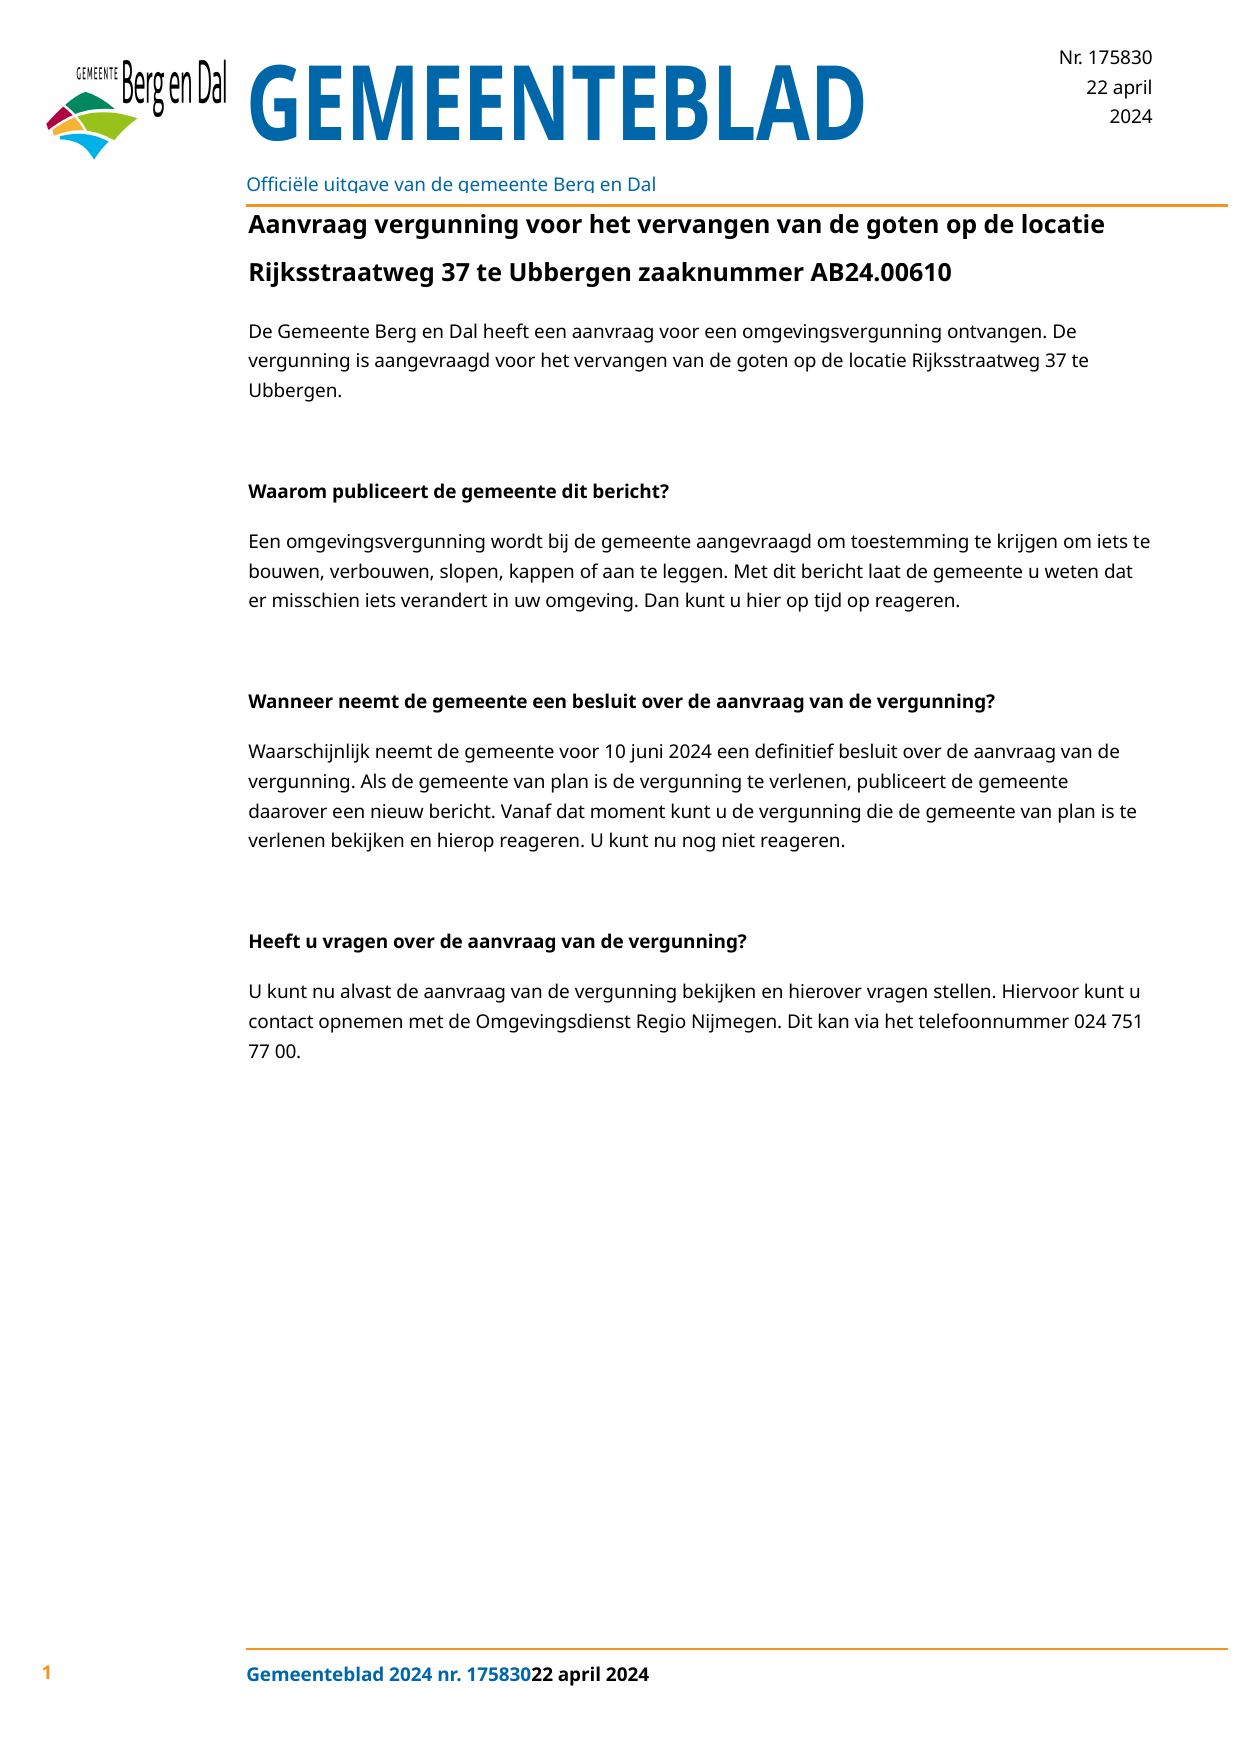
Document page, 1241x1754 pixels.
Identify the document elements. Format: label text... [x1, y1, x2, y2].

text Aanvraag vergunning voor het vervangen van de goten op de locatie Rijksstraatweg 37 te Ubbergen zaaknummer AB24.00610 [248, 207, 1152, 288]
text Wanneer neemt de gemeente een besluit over de aanvraag van de vergunning? [248, 688, 1152, 714]
text U kunt nu alvast de aanvraag van de vergunning bekijken en hierover vragen stellen. Hiervoor kunt u contact opnemen met de Omgevingsdienst Regio Nijmegen. Dit kan via het telefoonnummer 024 751 77 00. [248, 979, 1152, 1064]
text Heeft u vragen over de aanvraag van de vergunning? [248, 928, 1152, 954]
text Waarom publiceert de gemeente dit bericht? [248, 478, 1152, 504]
text Waarschijnlijk neemt de gemeente voor 10 juni 2024 een definitief besluit over de aanvraag van de vergunning. Als de gemeente van plan is de vergunning te verlenen, publiceert de gemeente daarover een nieuw bericht. Vanaf dat moment kunt u de vergunning die de gemeente van plan is te verlenen bekijken en hierop reageren. U kunt nu nog niet reageren. [248, 739, 1152, 853]
text De Gemeente Berg en Dal heeft een aanvraag voor een omgevingsvergunning ontvangen. De vergunning is aangevraagd voor het vervangen van de goten op de locatie Rijksstraatweg 37 te Ubbergen. [248, 318, 1152, 403]
picture [41, 47, 231, 172]
text Een omgevingsvergunning wordt bij de gemeente aangevraagd om toestemming te krijgen om iets te bouwen, verbouwen, slopen, kappen of aan te leggen. Met dit bericht laat de gemeente u weten dat er misschien iets verandert in uw omgeving. Dan kunt u hier op tijd op reageren. [248, 528, 1152, 613]
